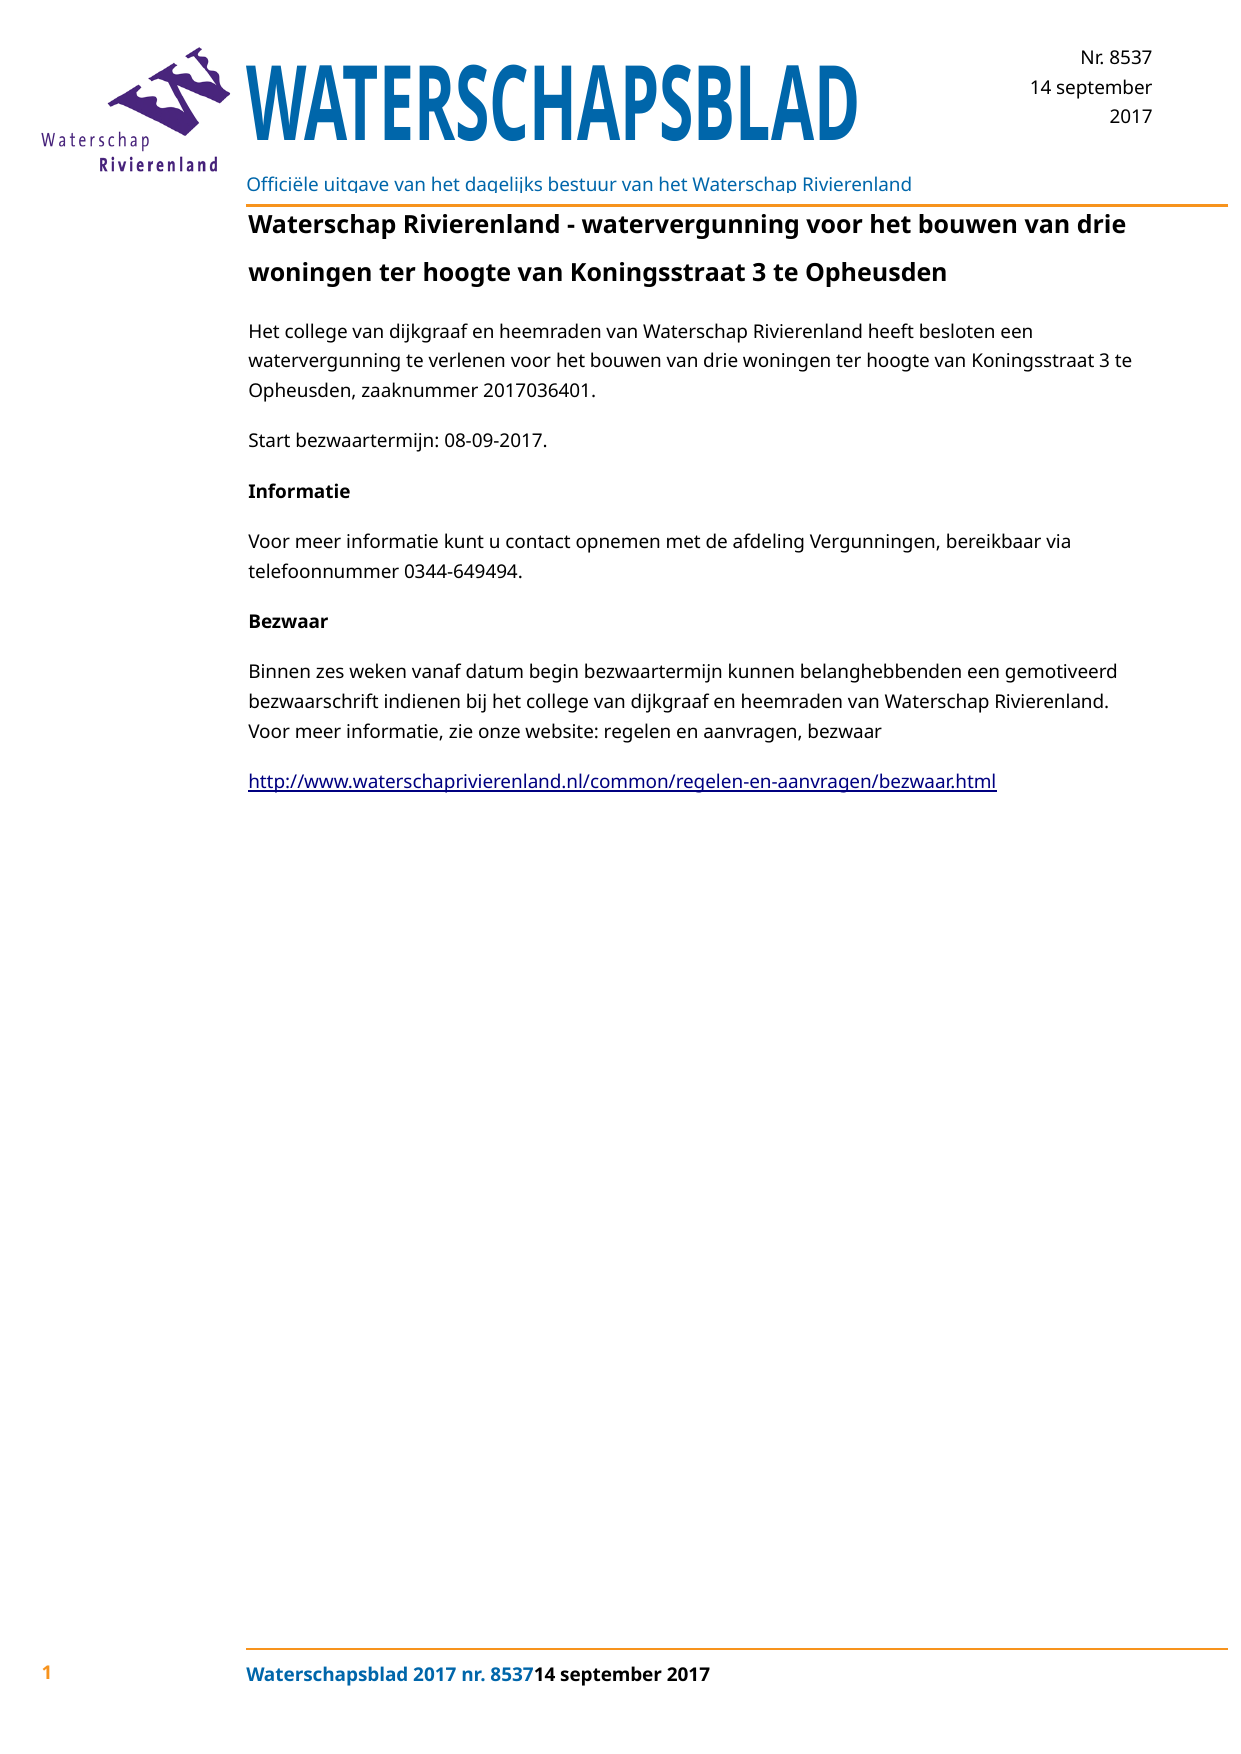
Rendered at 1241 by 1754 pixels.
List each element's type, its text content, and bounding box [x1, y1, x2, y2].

text Voor meer informatie kunt u contact opnemen met de afdeling Vergunningen, bereikbaar via telefoonnummer 0344-649494. [248, 528, 1152, 584]
picture [41, 47, 231, 172]
text Waterschap Rivierenland - watervergunning voor het bouwen van drie woningen ter hoogte van Koningsstraat 3 te Opheusden [248, 207, 1152, 288]
text http://www.waterschaprivierenland.nl/common/regelen-en-aanvragen/bezwaar.html [248, 768, 1152, 794]
text Start bezwaartermijn: 08-09-2017. [248, 427, 1152, 453]
text Informatie [248, 478, 1152, 504]
text Bezwaar [248, 608, 1152, 634]
text Het college van dijkgraaf en heemraden van Waterschap Rivierenland heeft besloten een watervergunning te verlenen voor het bouwen van drie woningen ter hoogte van Koningsstraat 3 te Opheusden, zaaknummer 2017036401. [248, 318, 1152, 403]
text Binnen zes weken vanaf datum begin bezwaartermijn kunnen belanghebbenden een gemotiveerd bezwaarschrift indienen bij het college van dijkgraaf en heemraden van Waterschap Rivierenland. Voor meer informatie, zie onze website: regelen en aanvragen, bezwaar [248, 659, 1152, 744]
